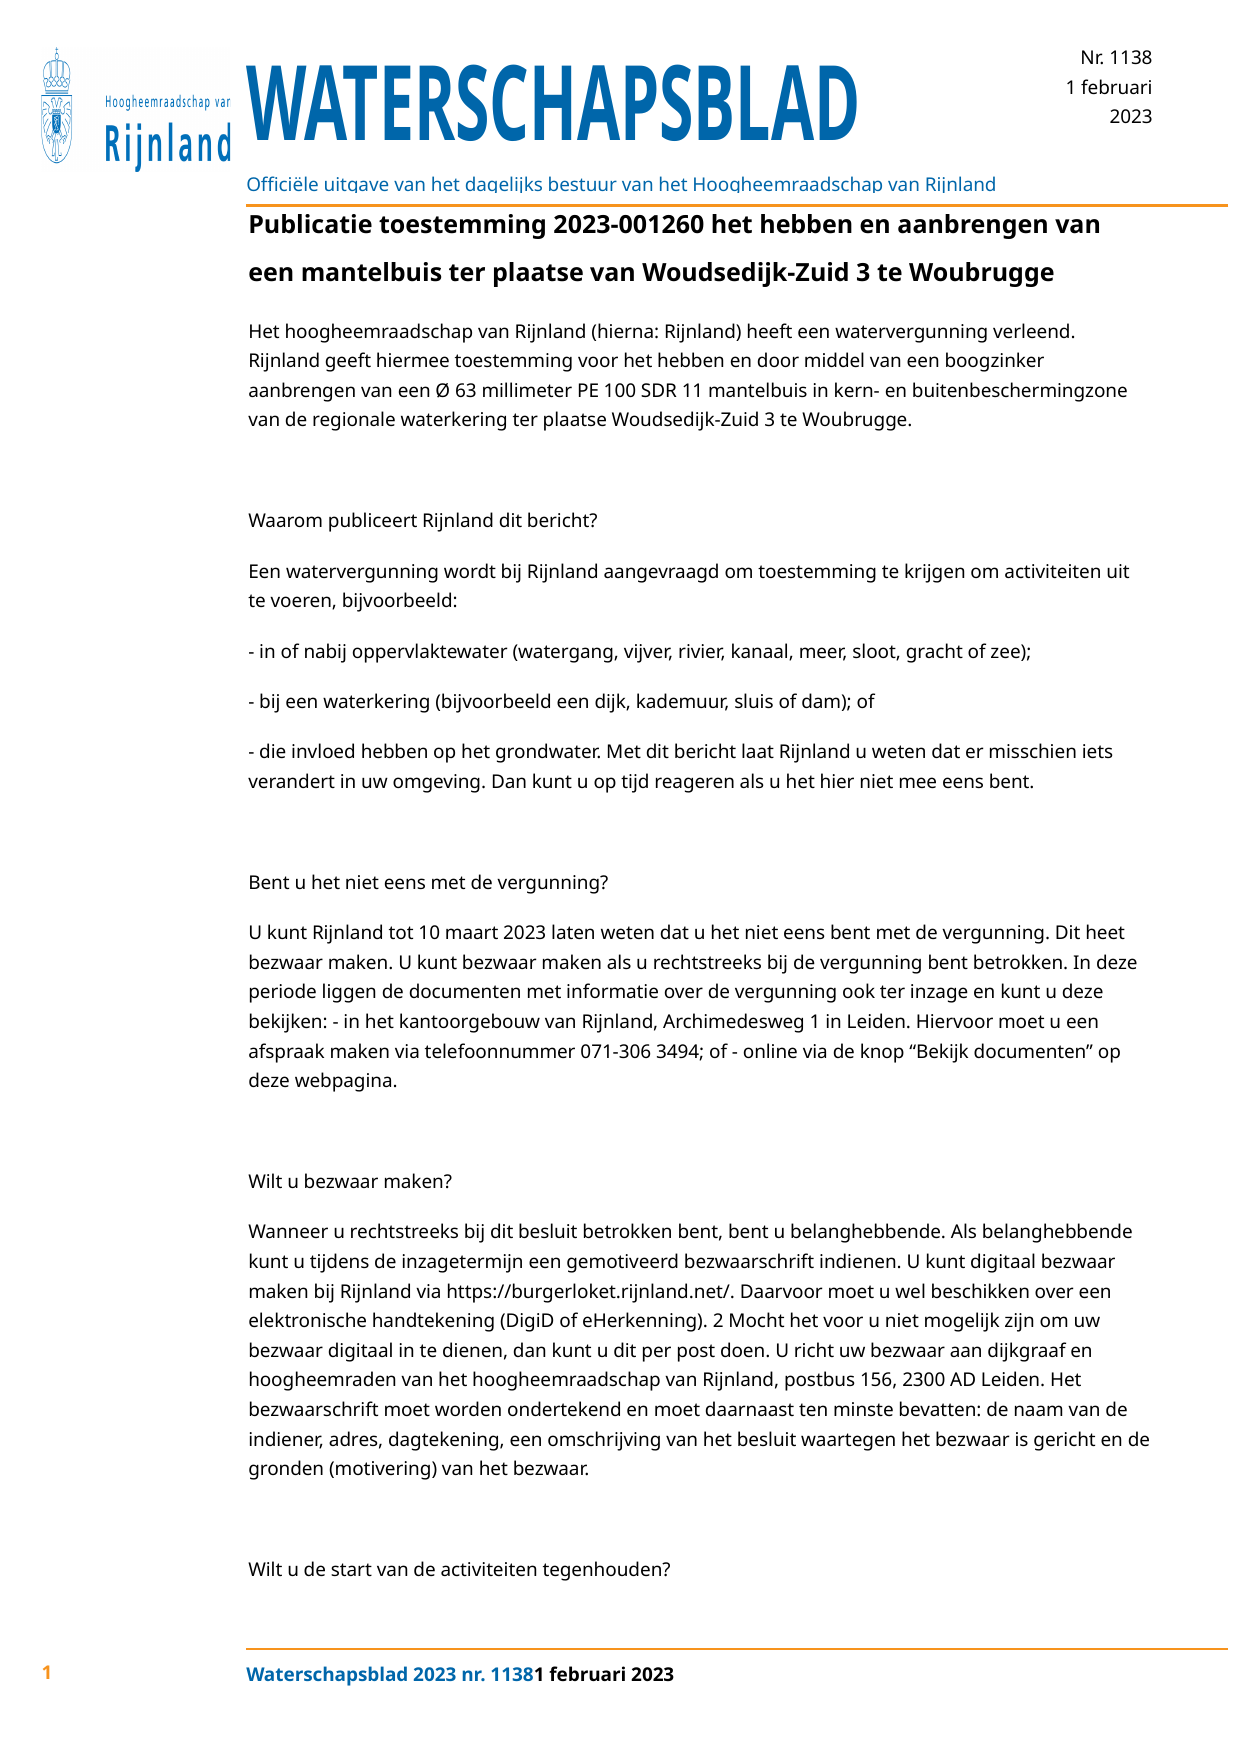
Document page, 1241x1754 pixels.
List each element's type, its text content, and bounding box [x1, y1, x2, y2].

text Het hoogheemraadschap van Rijnland (hierna: Rijnland) heeft een watervergunning verleend. Rijnland geeft hiermee toestemming voor het hebben en door middel van een boogzinker aanbrengen van een Ø 63 millimeter PE 100 SDR 11 mantelbuis in kern- en buitenbeschermingzone van de regionale waterkering ter plaatse Woudsedijk-Zuid 3 te Woubrugge. [248, 318, 1152, 432]
text Wilt u de start van de activiteiten tegenhouden? [248, 1556, 1152, 1582]
text Waarom publiceert Rijnland dit bericht? [248, 507, 1152, 533]
text Een watervergunning wordt bij Rijnland aangevraagd om toestemming te krijgen om activiteiten uit te voeren, bijvoorbeeld: [248, 558, 1152, 613]
text U kunt Rijnland tot 10 maart 2023 laten weten dat u het niet eens bent met de vergunning. Dit heet bezwaar maken. U kunt bezwaar maken als u rechtstreeks bij de vergunning bent betrokken. In deze periode liggen de documenten met informatie over de vergunning ook ter inzage en kunt u deze bekijken: - in het kantoorgebouw van Rijnland, Archimedesweg 1 in Leiden. Hiervoor moet u een afspraak maken via telefoonnummer 071-306 3494; of - online via de knop “Bekijk documenten” op deze webpagina. [248, 919, 1152, 1093]
text Bent u het niet eens met de vergunning? [248, 869, 1152, 895]
text Publicatie toestemming 2023-001260 het hebben en aanbrengen van een mantelbuis ter plaatse van Woudsedijk-Zuid 3 te Woubrugge [248, 207, 1152, 288]
text Wilt u bezwaar maken? [248, 1168, 1152, 1194]
text - die invloed hebben op het grondwater. Met dit bericht laat Rijnland u weten dat er misschien iets verandert in uw omgeving. Dan kunt u op tijd reageren als u het hier niet mee eens bent. [248, 739, 1152, 794]
picture [41, 47, 231, 172]
text - in of nabij oppervlaktewater (watergang, vijver, rivier, kanaal, meer, sloot, gracht of zee); [248, 638, 1152, 664]
text - bij een waterkering (bijvoorbeeld een dijk, kademuur, sluis of dam); of [248, 688, 1152, 714]
text Wanneer u rechtstreeks bij dit besluit betrokken bent, bent u belanghebbende. Als belanghebbende kunt u tijdens de inzagetermijn een gemotiveerd bezwaarschrift indienen. U kunt digitaal bezwaar maken bij Rijnland via https://burgerloket.rijnland.net/. Daarvoor moet u wel beschikken over een elektronische handtekening (DigiD of eHerkenning). 2 Mocht het voor u niet mogelijk zijn om uw bezwaar digitaal in te dienen, dan kunt u dit per post doen. U richt uw bezwaar aan dijkgraaf en hoogheemraden van het hoogheemraadschap van Rijnland, postbus 156, 2300 AD Leiden. Het bezwaarschrift moet worden ondertekend en moet daarnaast ten minste bevatten: de naam van de indiener, adres, dagtekening, een omschrijving van het besluit waartegen het bezwaar is gericht en de gronden (motivering) van het bezwaar. [248, 1219, 1152, 1481]
